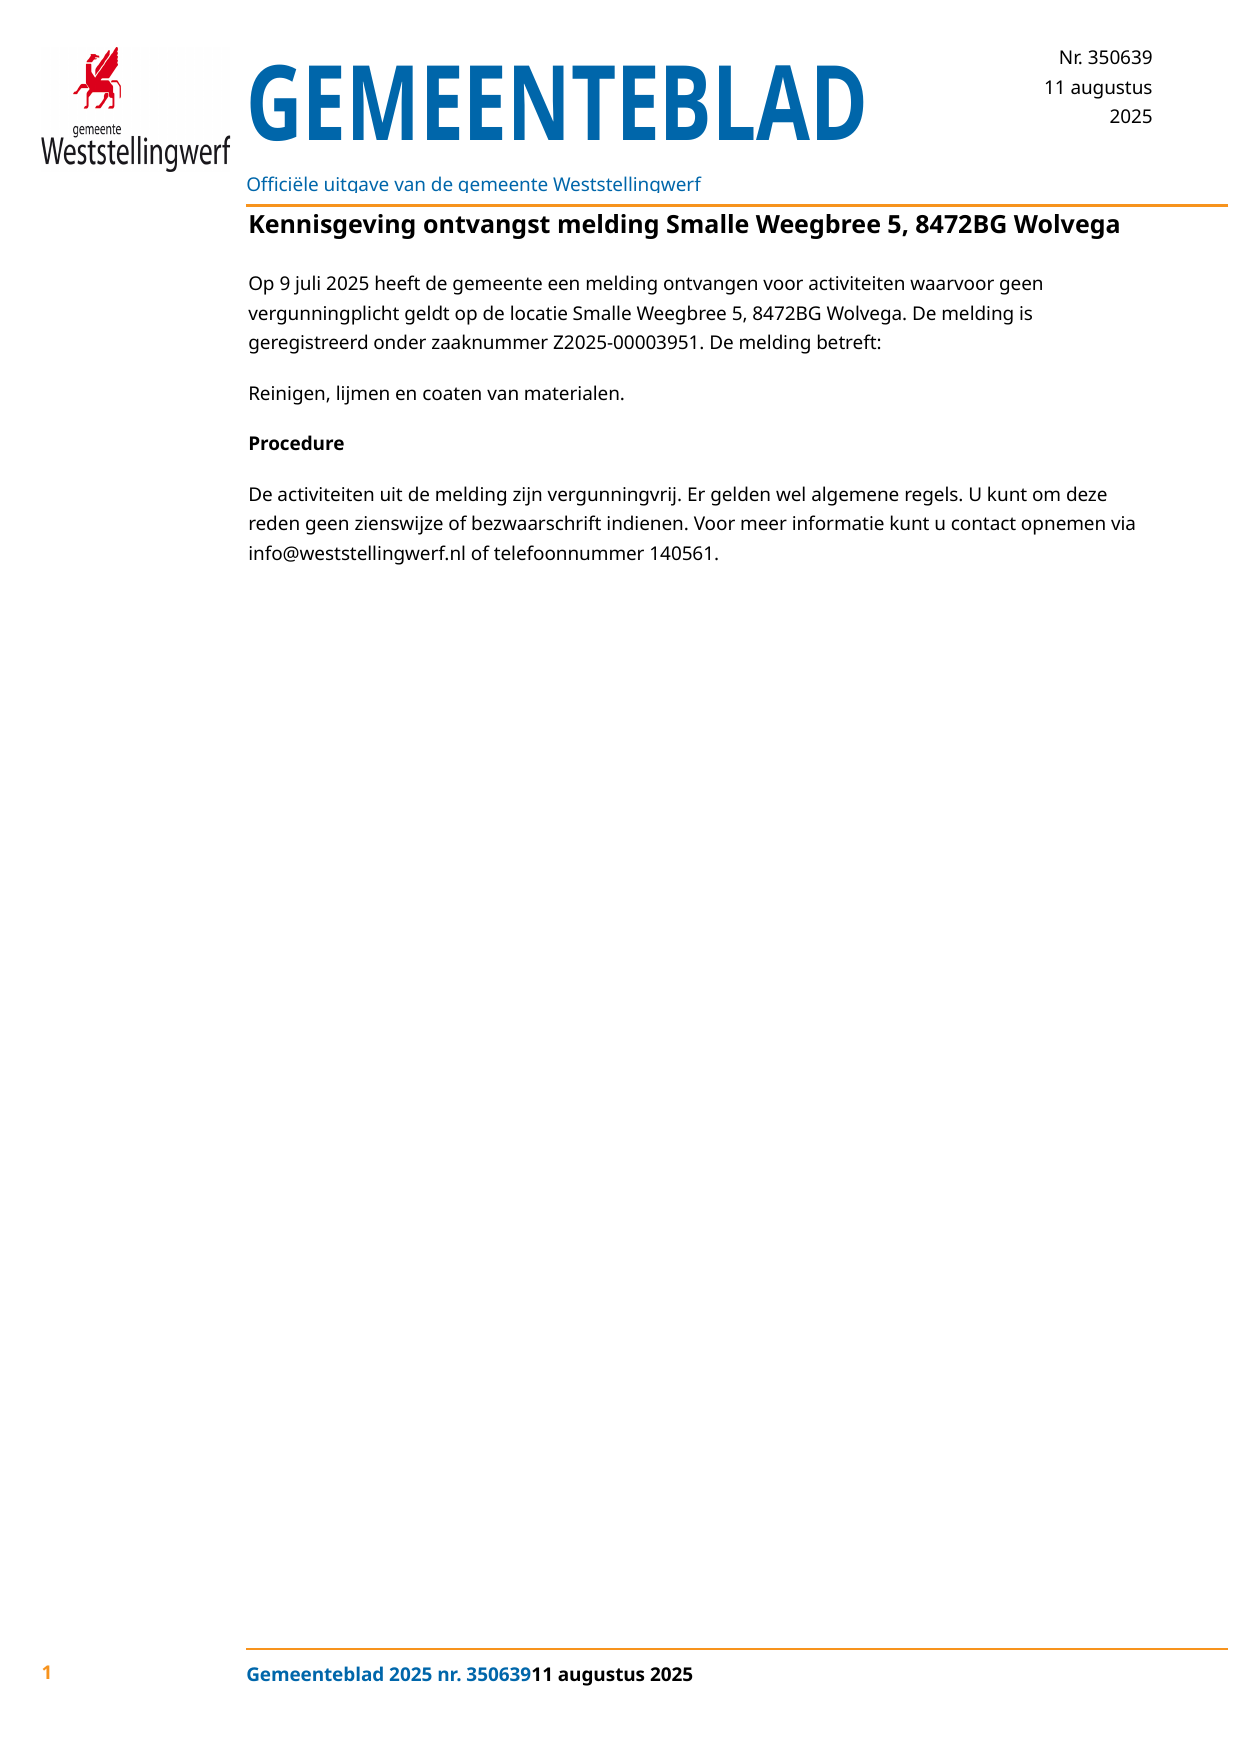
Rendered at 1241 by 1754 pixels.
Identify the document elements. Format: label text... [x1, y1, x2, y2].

text Procedure [248, 430, 1152, 456]
text Op 9 juli 2025 heeft de gemeente een melding ontvangen voor activiteiten waarvoor geen vergunningplicht geldt op de locatie Smalle Weegbree 5, 8472BG Wolvega. De melding is geregistreerd onder zaaknummer Z2025-00003951. De melding betreft: [248, 270, 1152, 355]
picture [41, 47, 231, 172]
text De activiteiten uit de melding zijn vergunningvrij. Er gelden wel algemene regels. U kunt om deze reden geen zienswijze of bezwaarschrift indienen. Voor meer informatie kunt u contact opnemen via info@weststellingwerf.nl of telefoonnummer 140561. [248, 481, 1152, 566]
text Reinigen, lijmen en coaten van materialen. [248, 380, 1152, 406]
text Kennisgeving ontvangst melding Smalle Weegbree 5, 8472BG Wolvega [248, 207, 1152, 241]
